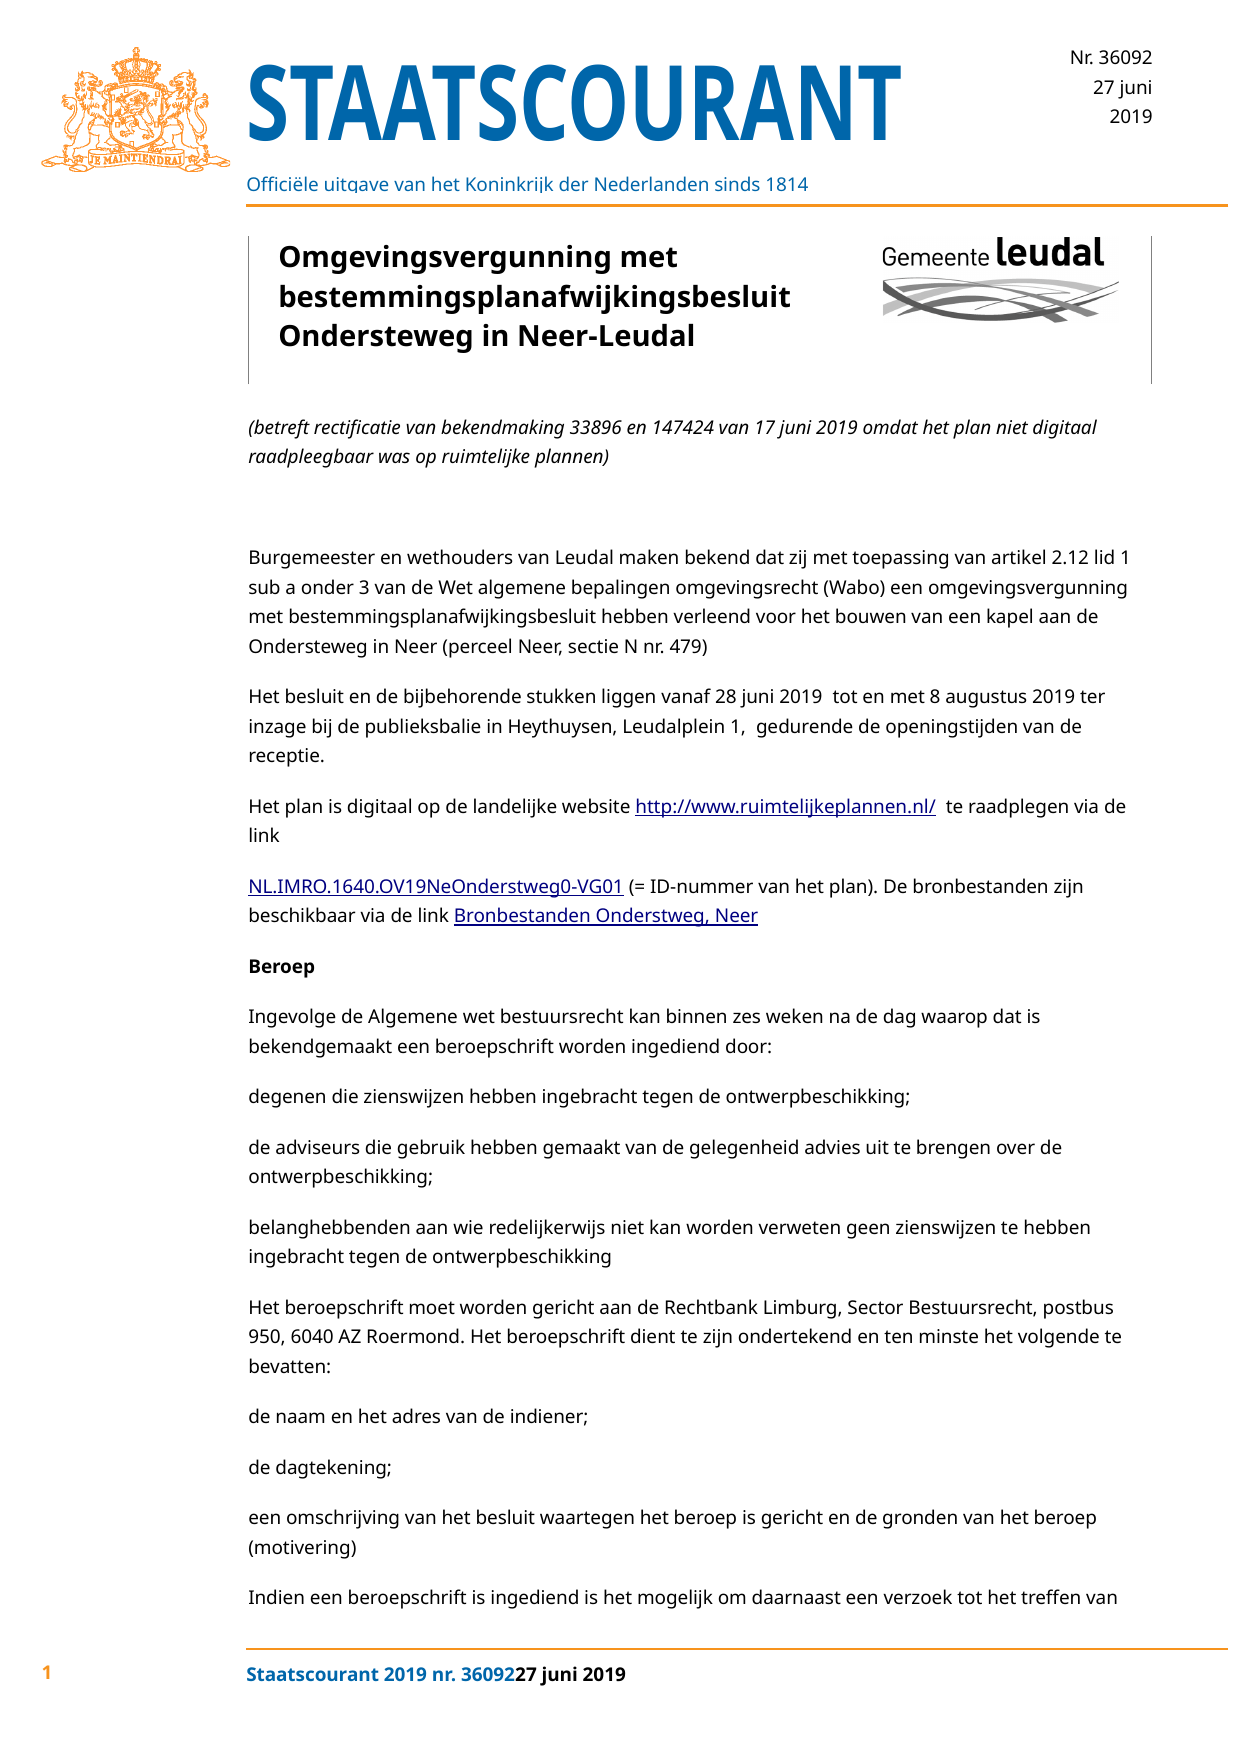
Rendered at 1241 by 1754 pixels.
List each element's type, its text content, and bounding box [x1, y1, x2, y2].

text Het beroepschrift moet worden gericht aan de Rechtbank Limburg, Sector Bestuursrecht, postbus 950, 6040 AZ Roermond. Het beroepschrift dient te zijn ondertekend en ten minste het volgende te bevatten: [248, 1294, 1152, 1379]
table_header [850, 236, 882, 322]
text NL.IMRO.1640.OV19NeOnderstweg0-VG01 (= ID-nummer van het plan). De bronbestanden zijn beschikbaar via de link Bronbestanden Onderstweg, Neer [248, 873, 1152, 928]
text een omschrijving van het besluit waartegen het beroep is gericht en de gronden van het beroep (motivering) [248, 1504, 1152, 1560]
text Beroep [248, 953, 1152, 979]
table_header [1119, 236, 1151, 322]
text Indien een beroepschrift is ingediend is het mogelijk om daarnaast een verzoek tot het treffen van [248, 1584, 1152, 1610]
text Het besluit en de bijbehorende stukken liggen vanaf 28 juni 2019 tot en met 8 augustus 2019 ter inzage bij de publieksbalie in Heythuysen, Leudalplein 1, gedurende de openingstijden van de receptie. [248, 683, 1152, 768]
text de naam en het adres van de indiener; [248, 1403, 1152, 1429]
text de adviseurs die gebruik hebben gemaakt van de gelegenheid advies uit te brengen over de ontwerpbeschikking; [248, 1134, 1152, 1189]
text degenen die zienswijzen hebben ingebracht tegen de ontwerpbeschikking; [248, 1083, 1152, 1109]
text de dagtekening; [248, 1454, 1152, 1480]
picture [882, 236, 1119, 323]
text Ingevolge de Algemene wet bestuursrecht kan binnen zes weken na de dag waarop dat is bekendgemaakt een beroepschrift worden ingediend door: [248, 1003, 1152, 1059]
text (betreft rectificatie van bekendmaking 33896 en 147424 van 17 juni 2019 omdat het plan niet digitaal raadpleegbaar was op ruimtelijke plannen) [248, 414, 1152, 469]
text belanghebbenden aan wie redelijkerwijs niet kan worden verweten geen zienswijzen te hebben ingebracht tegen de ontwerpbeschikking [248, 1214, 1152, 1269]
text Burgemeester en wethouders van Leudal maken bekend dat zij met toepassing van artikel 2.12 lid 1 sub a onder 3 van de Wet algemene bepalingen omgevingsrecht (Wabo) een omgevingsvergunning met bestemmingsplanafwijkingsbesluit hebben verleend voor het bouwen van een kapel aan de Ondersteweg in Neer (perceel Neer, sectie N nr. 479) [248, 544, 1152, 659]
table_header [850, 323, 1151, 384]
picture [41, 47, 231, 172]
table_header Omgevingsvergunning met bestemmingsplanafwijkingsbesluit Ondersteweg in Neer-Leudal [249, 236, 850, 384]
text Het plan is digitaal op de landelijke website http://www.ruimtelijkeplannen.nl/ te raadplegen via de link [248, 793, 1152, 848]
